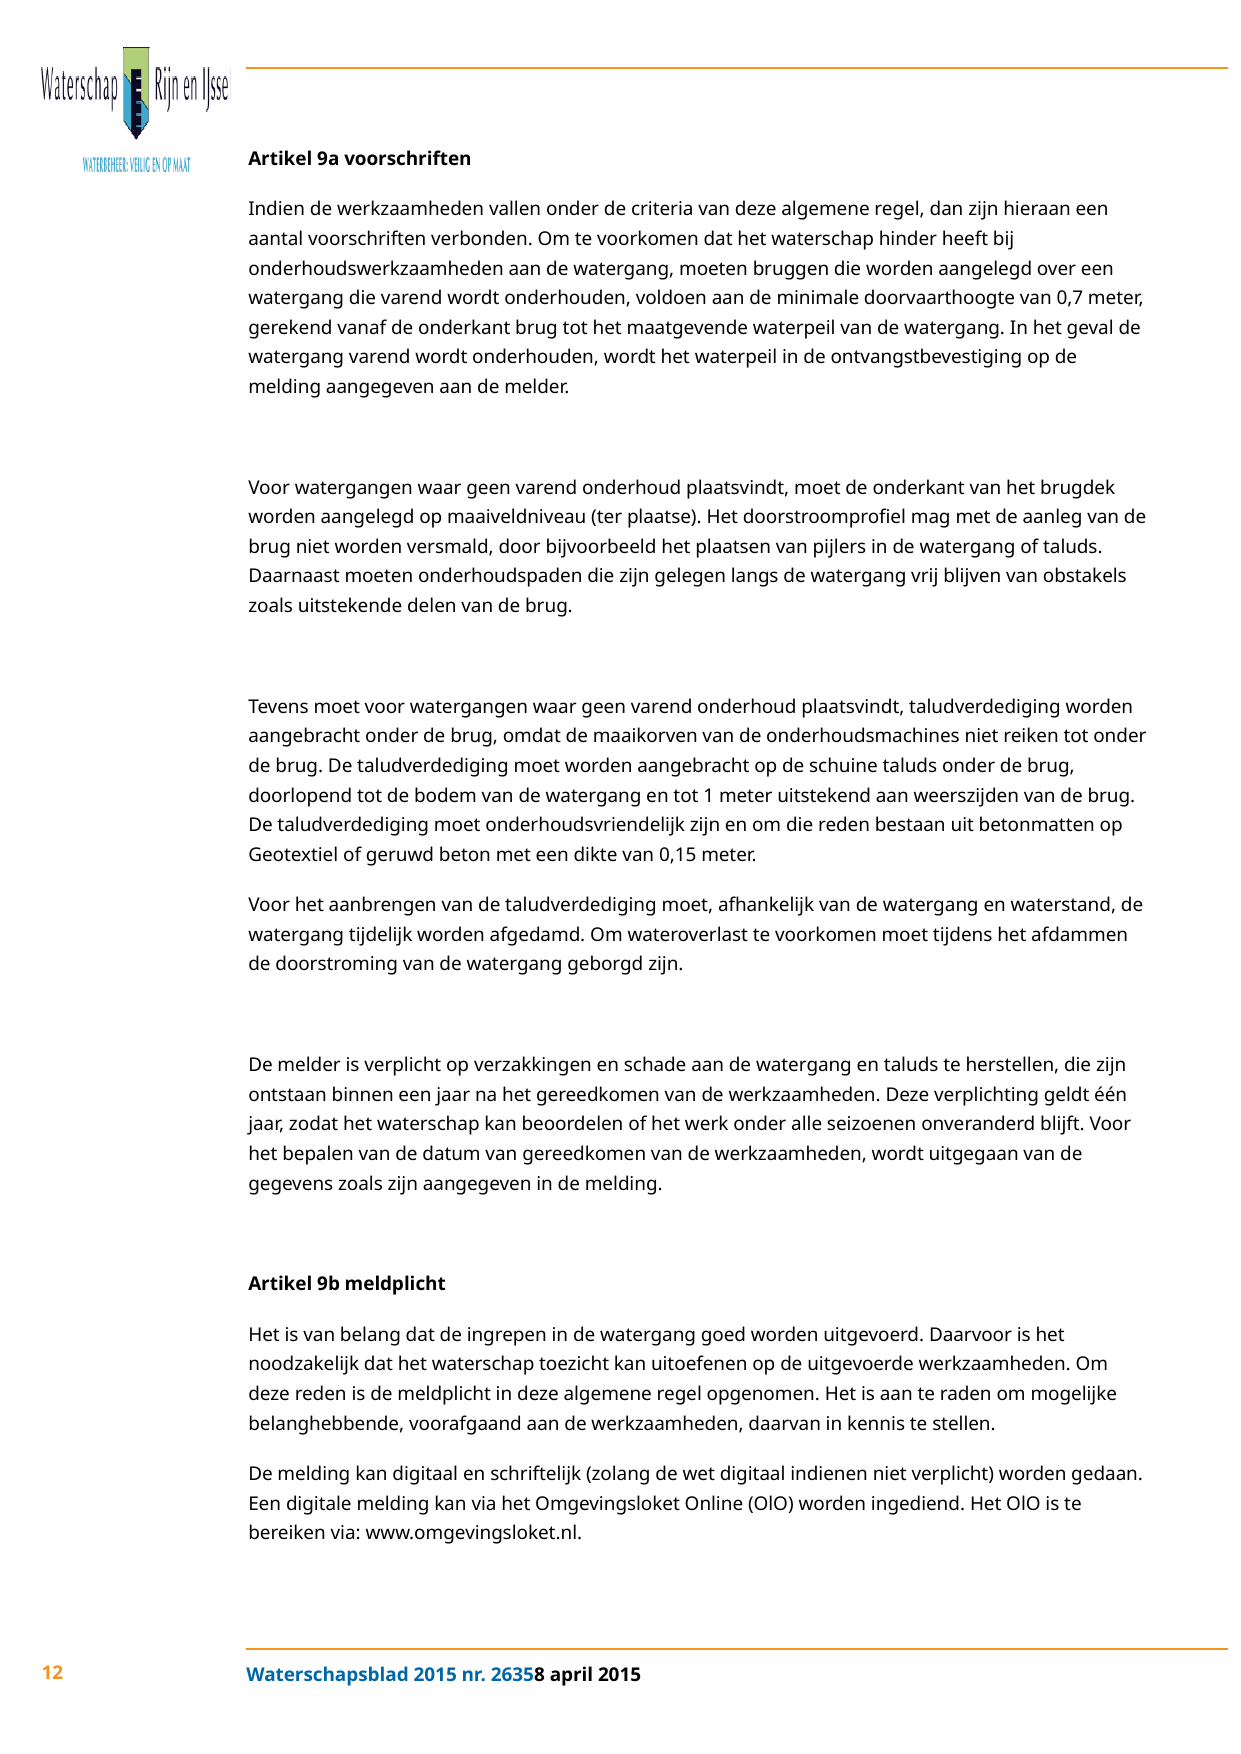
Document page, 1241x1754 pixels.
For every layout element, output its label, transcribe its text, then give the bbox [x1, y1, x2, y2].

text Artikel 9b meldplicht [248, 1271, 1152, 1296]
text De melder is verplicht op verzakkingen en schade aan de watergang en taluds te herstellen, die zijn ontstaan binnen een jaar na het gereedkomen van de werkzaamheden. Deze verplichting geldt één jaar, zodat het waterschap kan beoordelen of het werk onder alle seizoenen onveranderd blijft. Voor het bepalen van de datum van gereedkomen van de werkzaamheden, wordt uitgegaan van de gegevens zoals zijn aangegeven in de melding. [248, 1051, 1152, 1196]
text Voor het aanbrengen van de taludverdediging moet, afhankelijk van de watergang en waterstand, de watergang tijdelijk worden afgedamd. Om wateroverlast te voorkomen moet tijdens het afdammen de doorstroming van de watergang geborgd zijn. [248, 891, 1152, 976]
text Artikel 9a voorschriften [248, 145, 1152, 171]
text Indien de werkzaamheden vallen onder de criteria van deze algemene regel, dan zijn hieraan een aantal voorschriften verbonden. Om te voorkomen dat het waterschap hinder heeft bij onderhoudswerkzaamheden aan de watergang, moeten bruggen die worden aangelegd over een watergang die varend wordt onderhouden, voldoen aan de minimale doorvaarthoogte van 0,7 meter, gerekend vanaf de onderkant brug tot het maatgevende waterpeil van de watergang. In het geval de watergang varend wordt onderhouden, wordt het waterpeil in de ontvangstbevestiging op de melding aangegeven aan de melder. [248, 196, 1152, 399]
text Tevens moet voor watergangen waar geen varend onderhoud plaatsvindt, taludverdediging worden aangebracht onder de brug, omdat de maaikorven van de onderhoudsmachines niet reiken tot onder de brug. De taludverdediging moet worden aangebracht op de schuine taluds onder de brug, doorlopend tot de bodem van de watergang en tot 1 meter uitstekend aan weerszijden van de brug. De taludverdediging moet onderhoudsvriendelijk zijn en om die reden bestaan uit betonmatten op Geotextiel of geruwd beton met een dikte van 0,15 meter. [248, 693, 1152, 867]
text Het is van belang dat de ingrepen in de watergang goed worden uitgevoerd. Daarvoor is het noodzakelijk dat het waterschap toezicht kan uitoefenen op de uitgevoerde werkzaamheden. Om deze reden is de meldplicht in deze algemene regel opgenomen. Het is aan te raden om mogelijke belanghebbende, voorafgaand aan de werkzaamheden, daarvan in kennis te stellen. [248, 1321, 1152, 1436]
picture [41, 47, 231, 172]
text Voor watergangen waar geen varend onderhoud plaatsvindt, moet de onderkant van het brugdek worden aangelegd op maaiveldniveau (ter plaatse). Het doorstroomprofiel mag met de aanleg van de brug niet worden versmald, door bijvoorbeeld het plaatsen van pijlers in de watergang of taluds. Daarnaast moeten onderhoudspaden die zijn gelegen langs de watergang vrij blijven van obstakels zoals uitstekende delen van de brug. [248, 474, 1152, 618]
text De melding kan digitaal en schriftelijk (zolang de wet digitaal indienen niet verplicht) worden gedaan. Een digitale melding kan via het Omgevingsloket Online (OlO) worden ingediend. Het OlO is te bereiken via: www.omgevingsloket.nl. [248, 1460, 1152, 1545]
